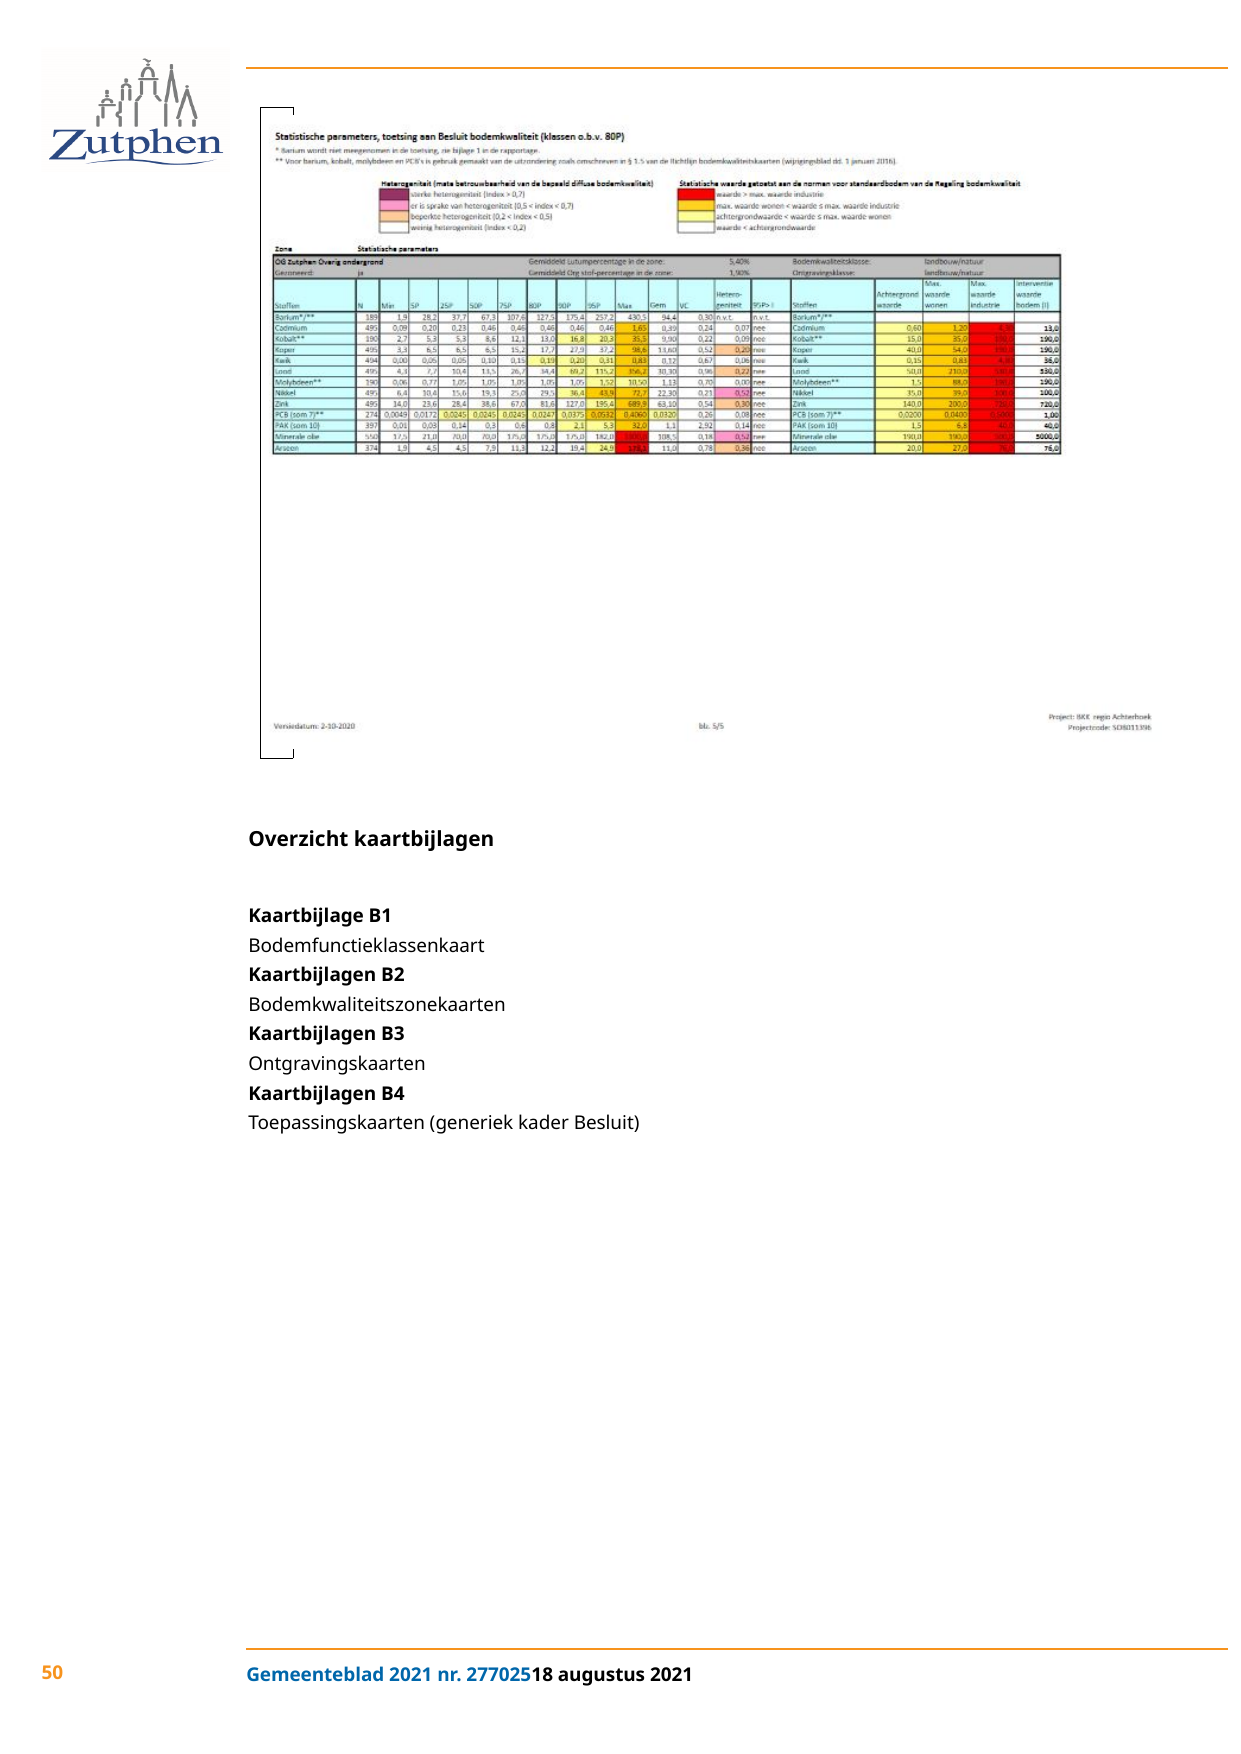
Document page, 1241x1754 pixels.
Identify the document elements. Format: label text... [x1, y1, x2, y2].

picture [268, 115, 1173, 749]
text Overzicht kaartbijlagen [248, 824, 1152, 853]
picture [41, 47, 231, 172]
text Kaartbijlagen B2 [248, 961, 1152, 987]
text Kaartbijlagen B4 [248, 1080, 1152, 1106]
text Ontgravingskaarten [248, 1050, 1152, 1076]
text Toepassingskaarten (generiek kader Besluit) [248, 1109, 1152, 1135]
text Kaartbijlagen B3 [248, 1021, 1152, 1046]
text Bodemfunctieklassenkaart [248, 932, 1152, 958]
text Bodemkwaliteitszonekaarten [248, 991, 1152, 1017]
text Kaartbijlage B1 [248, 902, 1152, 928]
